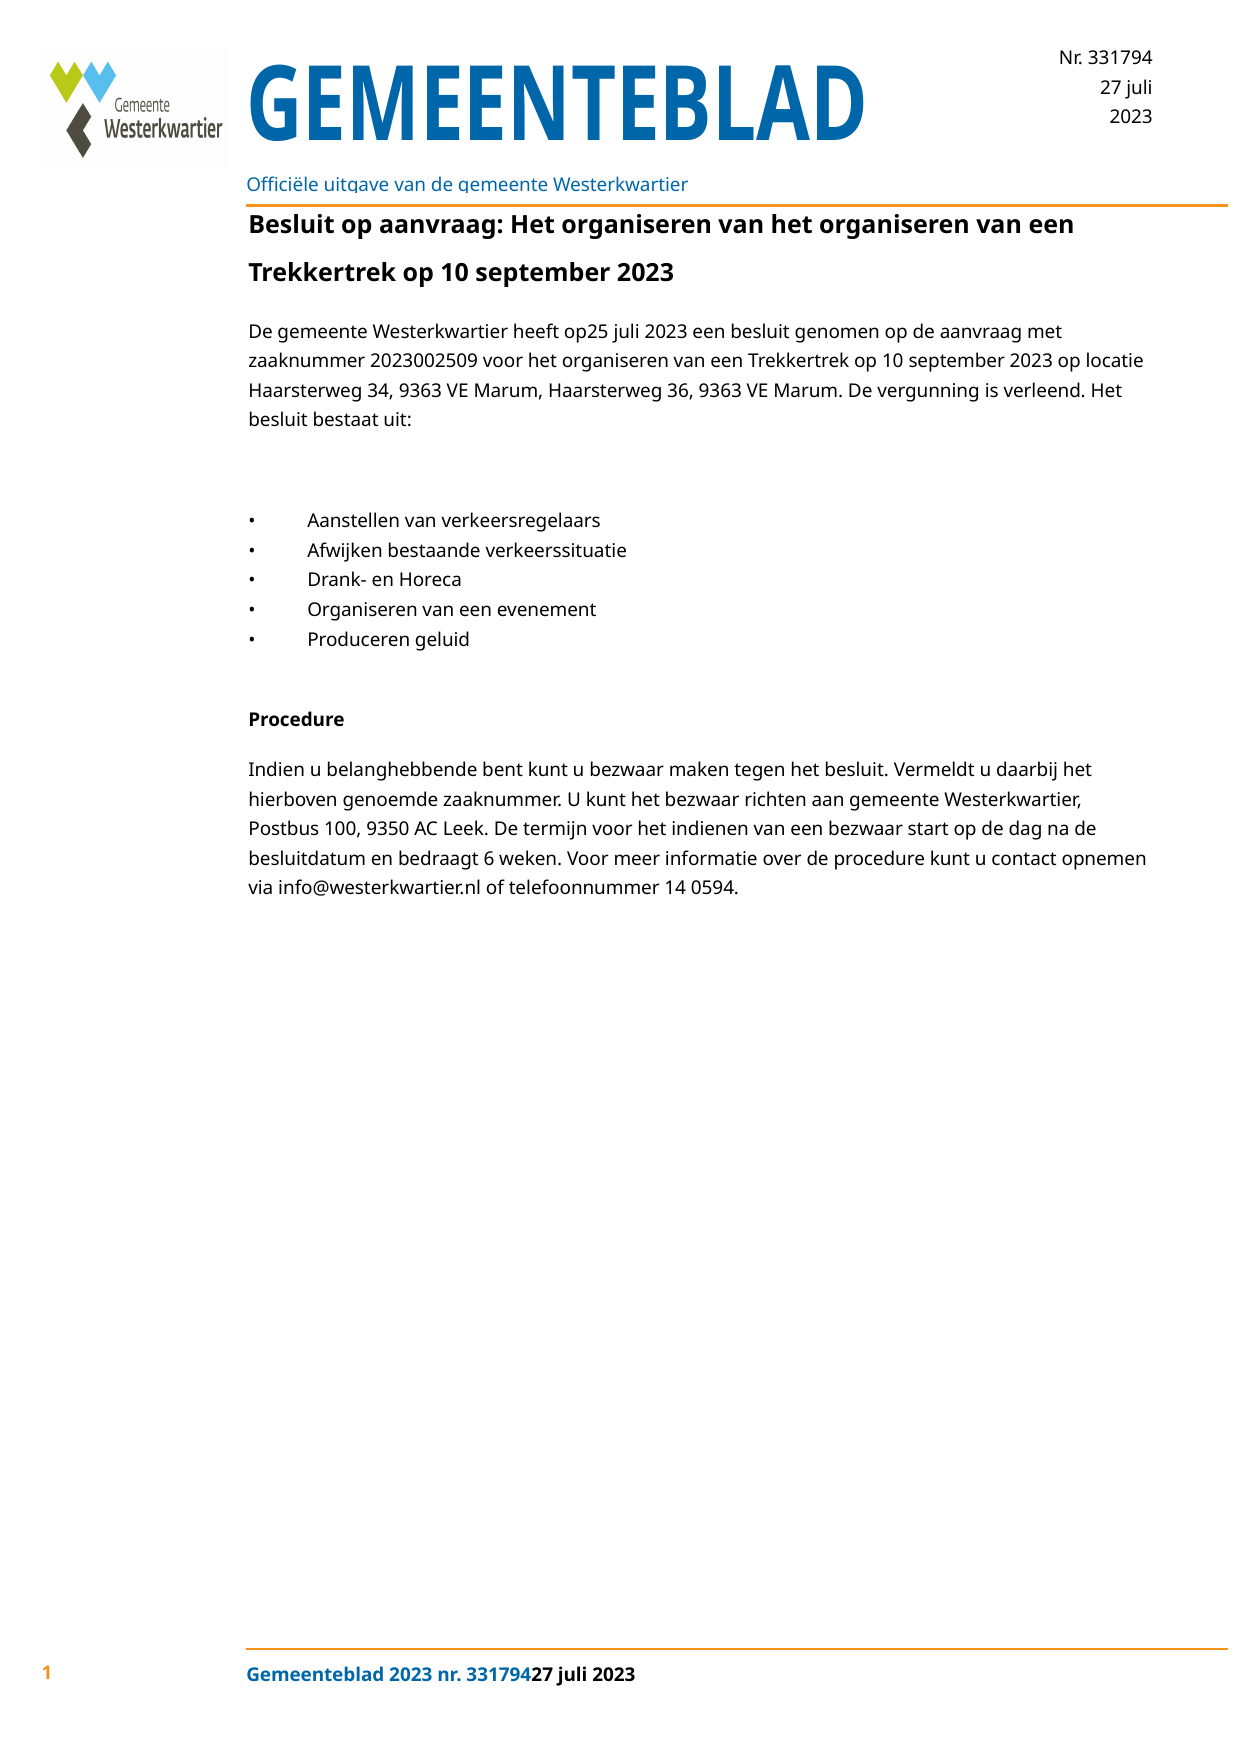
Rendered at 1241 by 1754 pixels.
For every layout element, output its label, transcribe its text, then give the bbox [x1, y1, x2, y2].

list Afwijken bestaande verkeerssituatie [248, 537, 1152, 563]
text De gemeente Westerkwartier heeft op25 juli 2023 een besluit genomen op de aanvraag met zaaknummer 2023002509 voor het organiseren van een Trekkertrek op 10 september 2023 op locatie Haarsterweg 34, 9363 VE Marum, Haarsterweg 36, 9363 VE Marum. De vergunning is verleend. Het besluit bestaat uit: [248, 318, 1152, 432]
text Besluit op aanvraag: Het organiseren van het organiseren van een Trekkertrek op 10 september 2023 [248, 207, 1152, 288]
list Aanstellen van verkeersregelaars [248, 507, 1152, 533]
picture [41, 47, 231, 172]
list Drank- en Horeca [248, 567, 1152, 592]
text Indien u belanghebbende bent kunt u bezwaar maken tegen het besluit. Vermeldt u daarbij het hierboven genoemde zaaknummer. U kunt het bezwaar richten aan gemeente Westerkwartier, Postbus 100, 9350 AC Leek. De termijn voor het indienen van een bezwaar start op de dag na de besluitdatum en bedraagt 6 weken. Voor meer informatie over de procedure kunt u contact opnemen via info@westerkwartier.nl of telefoonnummer 14 0594. [248, 756, 1152, 900]
list Organiseren van een evenement [248, 596, 1152, 622]
list Produceren geluid [248, 626, 1152, 652]
text Procedure [248, 706, 1152, 732]
